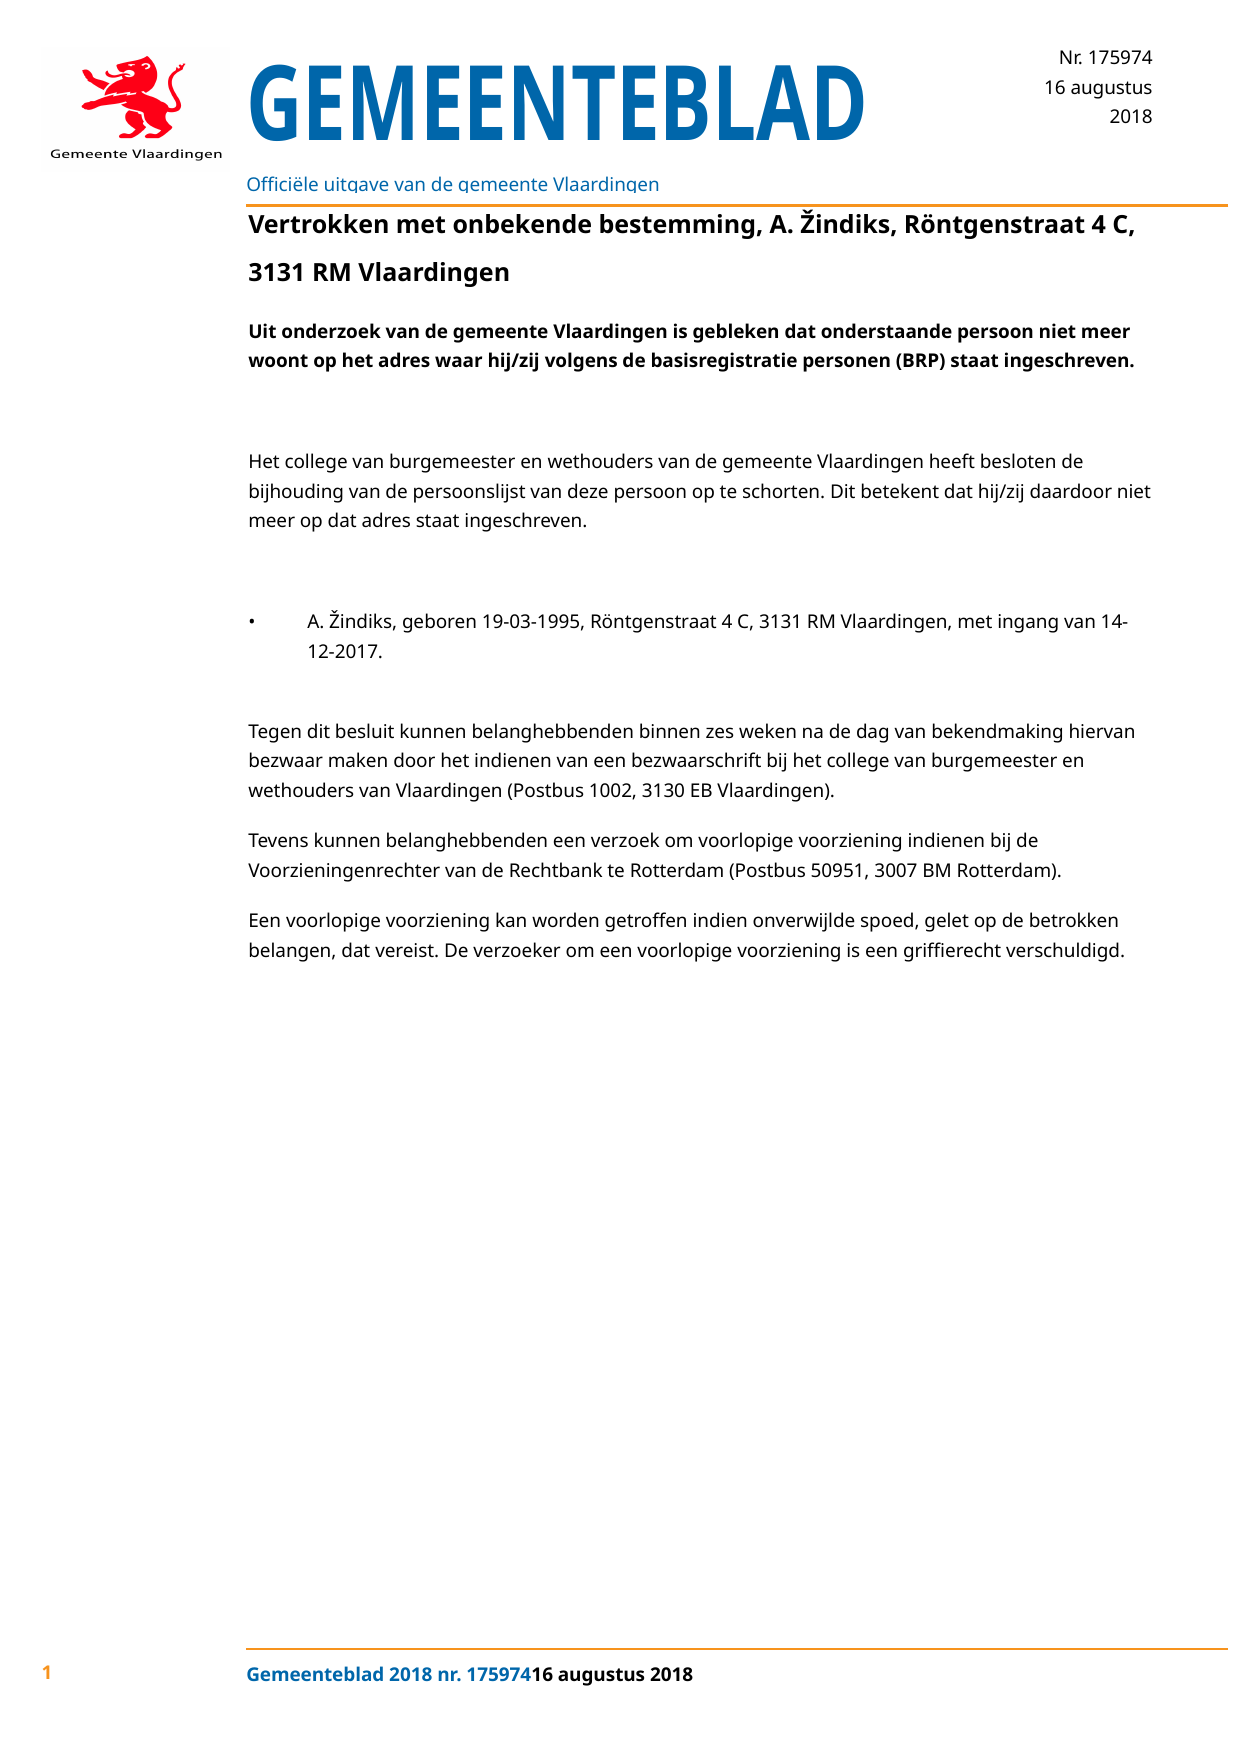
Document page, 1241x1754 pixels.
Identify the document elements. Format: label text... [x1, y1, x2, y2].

text Een voorlopige voorziening kan worden getroffen indien onverwijlde spoed, gelet op de betrokken belangen, dat vereist. De verzoeker om een voorlopige voorziening is een griffierecht verschuldigd. [248, 907, 1152, 963]
list A. Žindiks, geboren 19-03-1995, Röntgenstraat 4 C, 3131 RM Vlaardingen, met ingang van 14-12-2017. [248, 608, 1152, 664]
text Uit onderzoek van de gemeente Vlaardingen is gebleken dat onderstaande persoon niet meer woont op het adres waar hij/zij volgens de basisregistratie personen (BRP) staat ingeschreven. [248, 318, 1152, 373]
text Vertrokken met onbekende bestemming, A. Žindiks, Röntgenstraat 4 C, 3131 RM Vlaardingen [248, 207, 1152, 288]
picture [41, 47, 231, 172]
text Tevens kunnen belanghebbenden een verzoek om voorlopige voorziening indienen bij de Voorzieningenrechter van de Rechtbank te Rotterdam (Postbus 50951, 3007 BM Rotterdam). [248, 827, 1152, 883]
text Tegen dit besluit kunnen belanghebbenden binnen zes weken na de dag van bekendmaking hiervan bezwaar maken door het indienen van een bezwaarschrift bij het college van burgemeester en wethouders van Vlaardingen (Postbus 1002, 3130 EB Vlaardingen). [248, 718, 1152, 803]
text Het college van burgemeester en wethouders van de gemeente Vlaardingen heeft besloten de bijhouding van de persoonslijst van deze persoon op te schorten. Dit betekent dat hij/zij daardoor niet meer op dat adres staat ingeschreven. [248, 448, 1152, 533]
